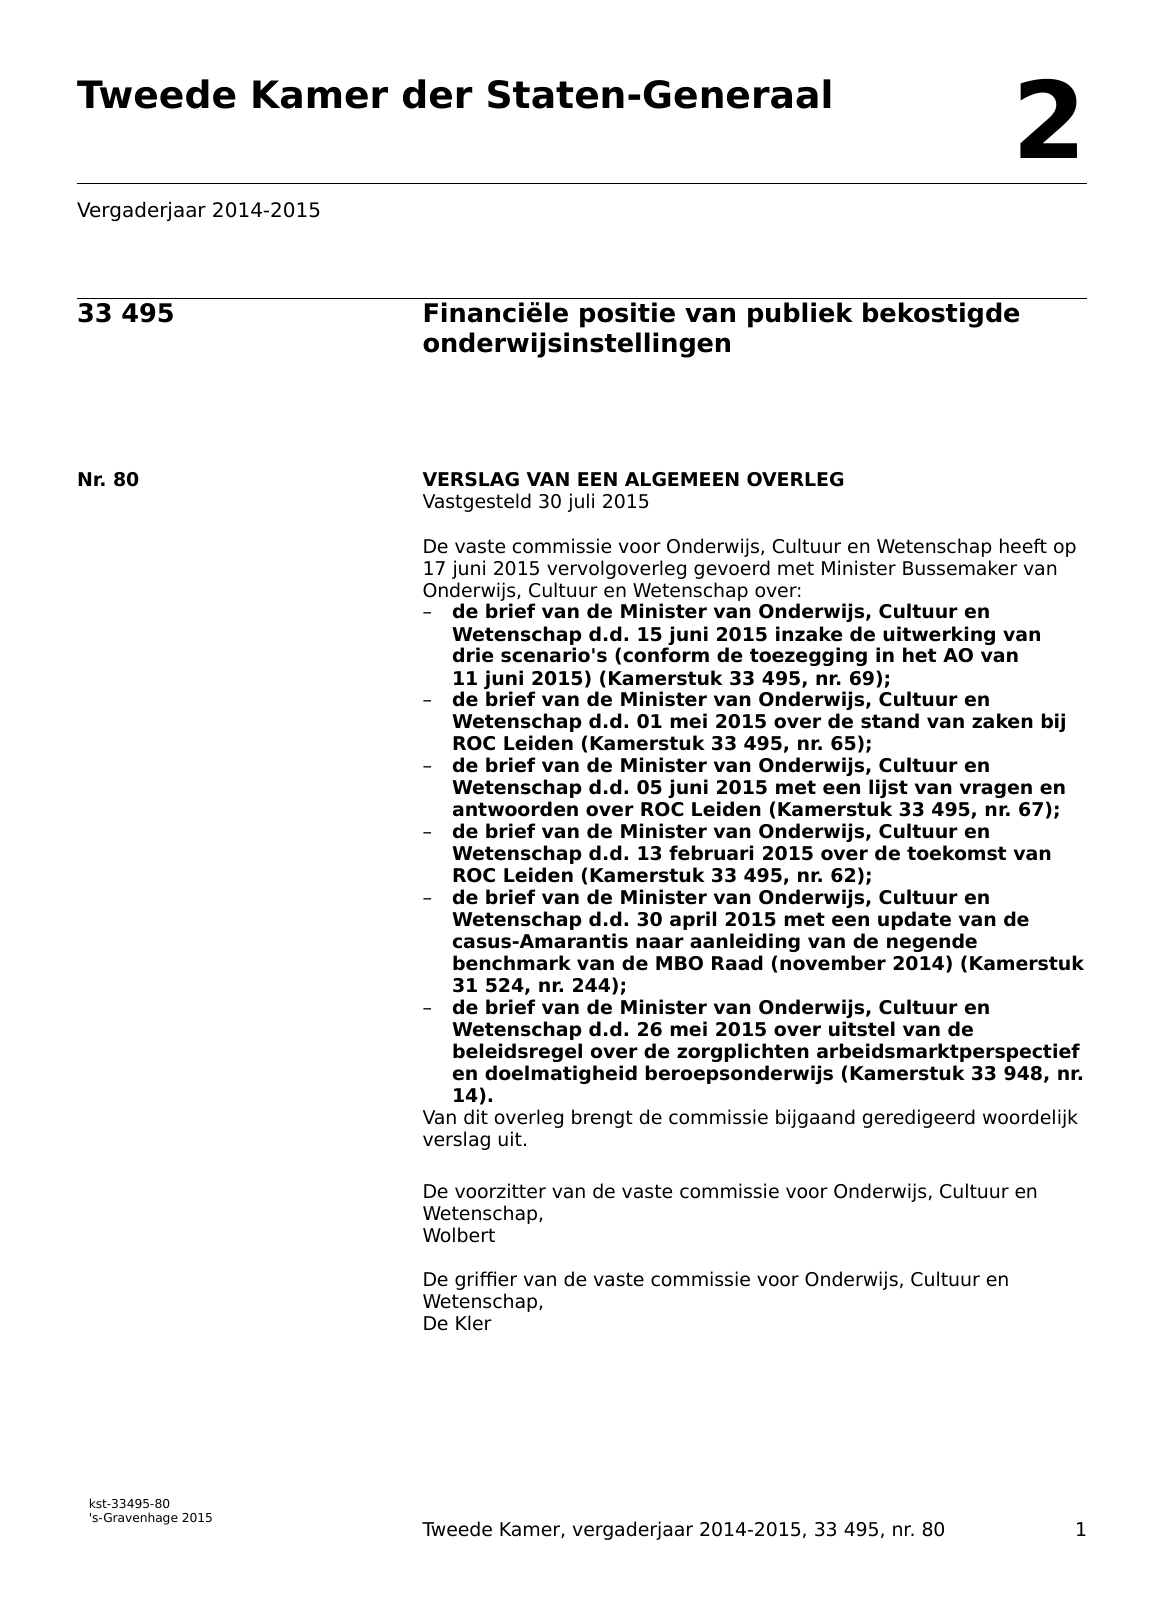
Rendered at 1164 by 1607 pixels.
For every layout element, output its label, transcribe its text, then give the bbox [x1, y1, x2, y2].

text De voorzitter van de vaste commissie voor Onderwijs, Cultuur en Wetenschap, Wolbert [422, 1181, 1087, 1247]
text Vastgesteld 30 juli 2015 [422, 491, 1087, 513]
text – de brief van de Minister van Onderwijs, Cultuur en Wetenschap d.d. 01 mei 2015 over de stand van zaken bij ROC Leiden (Kamerstuk 33 495, nr. 65); [422, 689, 1087, 755]
text De griffier van de vaste commissie voor Onderwijs, Cultuur en Wetenschap, De Kler [422, 1269, 1087, 1335]
text – de brief van de Minister van Onderwijs, Cultuur en Wetenschap d.d. 30 april 2015 met een update van de casus-Amarantis naar aanleiding van de negende benchmark van de MBO Raad (november 2014) (Kamerstuk 31 524, nr. 244); [422, 887, 1087, 997]
table_header 2 [886, 59, 1087, 183]
text – de brief van de Minister van Onderwijs, Cultuur en Wetenschap d.d. 13 februari 2015 over de toekomst van ROC Leiden (Kamerstuk 33 495, nr. 62); [422, 821, 1087, 887]
text – de brief van de Minister van Onderwijs, Cultuur en Wetenschap d.d. 05 juni 2015 met een lijst van vragen en antwoorden over ROC Leiden (Kamerstuk 33 495, nr. 67); [422, 755, 1087, 821]
table_cell Vergaderjaar 2014-2015 [77, 184, 1087, 298]
text – de brief van de Minister van Onderwijs, Cultuur en Wetenschap d.d. 15 juni 2015 inzake de uitwerking van drie scenario's (conform de toezegging in het AO van 11 juni 2015) (Kamerstuk 33 495, nr. 69); [422, 601, 1087, 689]
subtitle Nr. 80 VERSLAG VAN EEN ALGEMEEN OVERLEG [77, 469, 1087, 491]
text – de brief van de Minister van Onderwijs, Cultuur en Wetenschap d.d. 26 mei 2015 over uitstel van de beleidsregel over de zorgplichten arbeidsmarktperspectief en doelmatigheid beroepsonderwijs (Kamerstuk 33 948, nr. 14). [422, 997, 1087, 1107]
text kst-33495-80 [88, 1497, 323, 1511]
subtitle 33 495 Financiële positie van publiek bekostigde onderwijsinstellingen [77, 299, 1087, 358]
table_header Tweede Kamer der Staten-Generaal [77, 59, 886, 183]
text De vaste commissie voor Onderwijs, Cultuur en Wetenschap heeft op 17 juni 2015 vervolgoverleg gevoerd met Minister Bussemaker van Onderwijs, Cultuur en Wetenschap over: [422, 536, 1087, 601]
text 's-Gravenhage 2015 [88, 1511, 323, 1525]
text Van dit overleg brengt de commissie bijgaand geredigeerd woordelijk verslag uit. [422, 1107, 1087, 1151]
